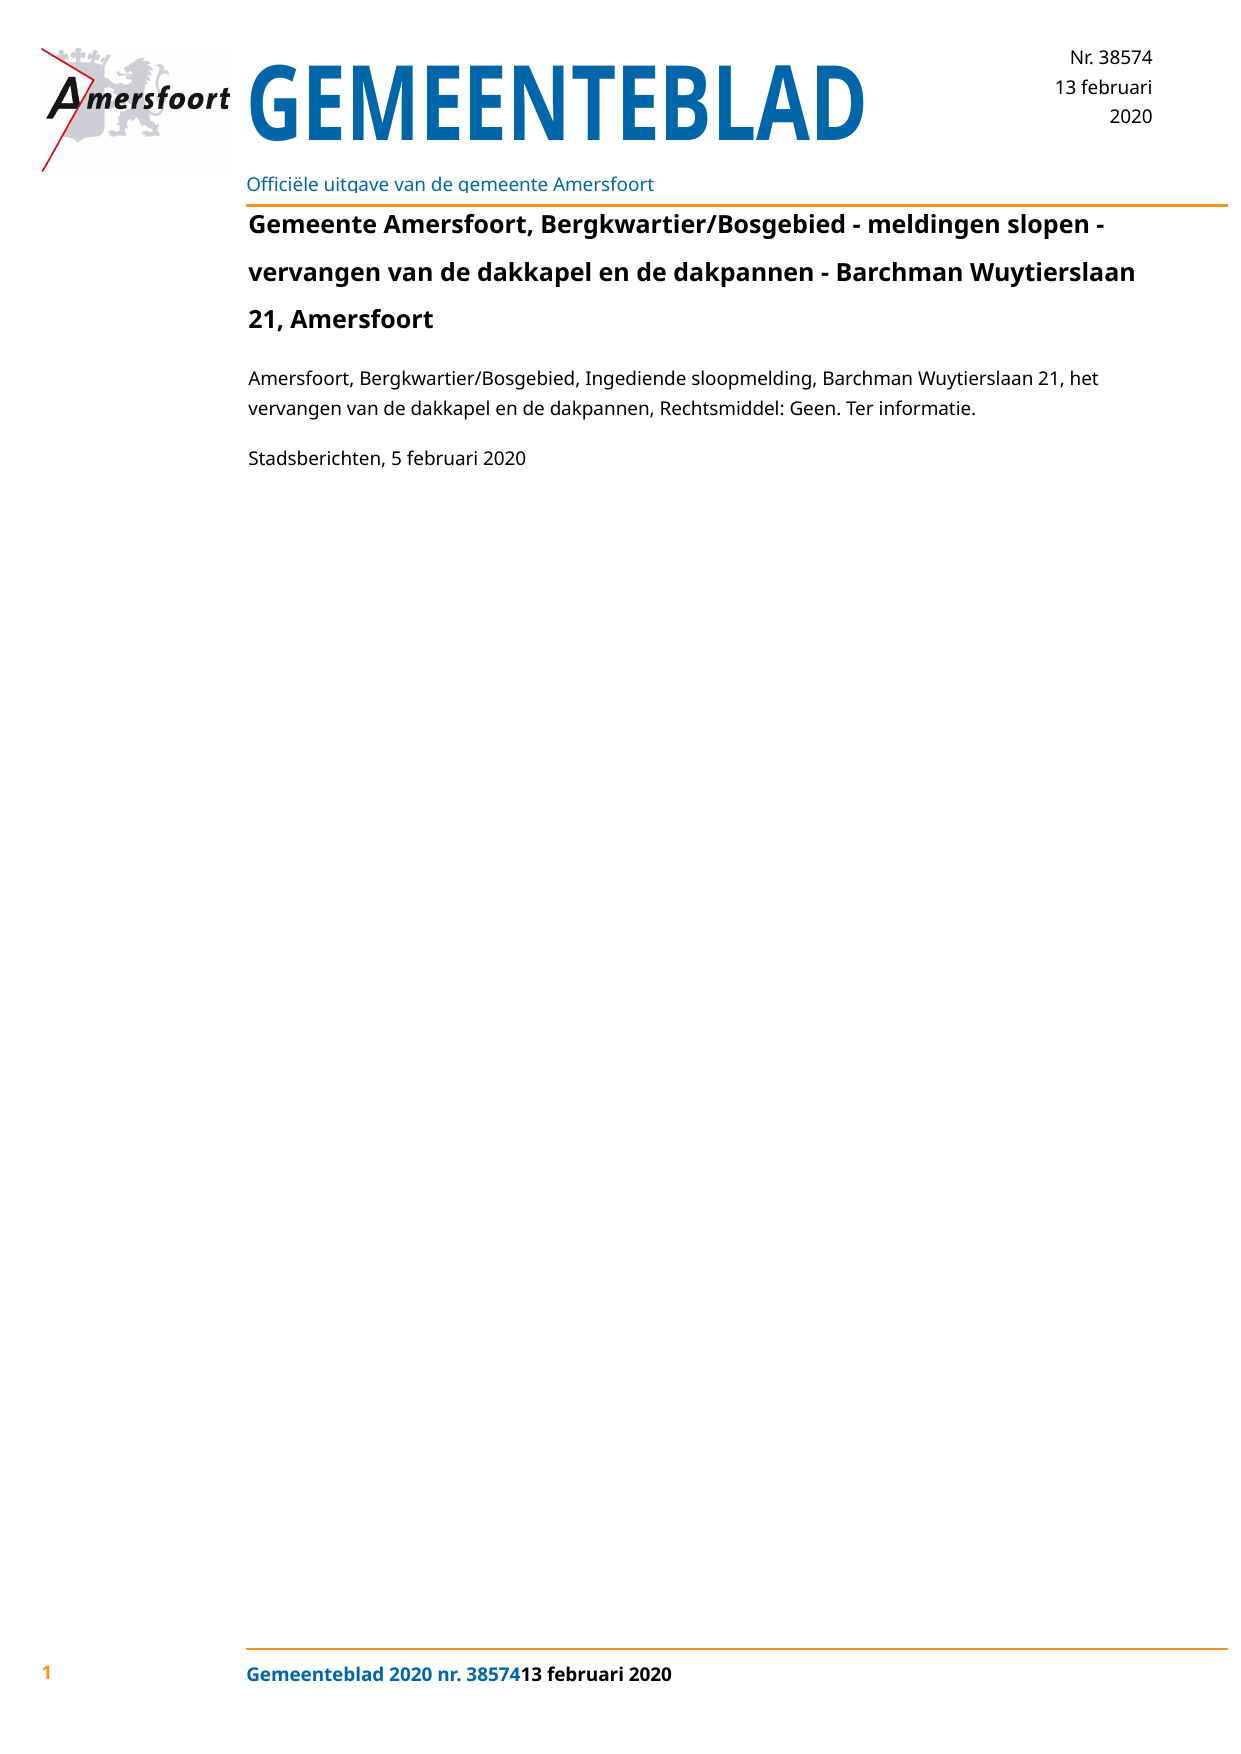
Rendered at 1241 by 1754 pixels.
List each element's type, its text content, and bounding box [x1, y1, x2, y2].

text Amersfoort, Bergkwartier/Bosgebied, Ingediende sloopmelding, Barchman Wuytierslaan 21, het vervangen van de dakkapel en de dakpannen, Rechtsmiddel: Geen. Ter informatie. [248, 366, 1152, 421]
text Gemeente Amersfoort, Bergkwartier/Bosgebied - meldingen slopen - vervangen van de dakkapel en de dakpannen - Barchman Wuytierslaan 21, Amersfoort [248, 207, 1152, 336]
text Stadsberichten, 5 februari 2020 [248, 446, 1152, 471]
picture [41, 47, 231, 172]
